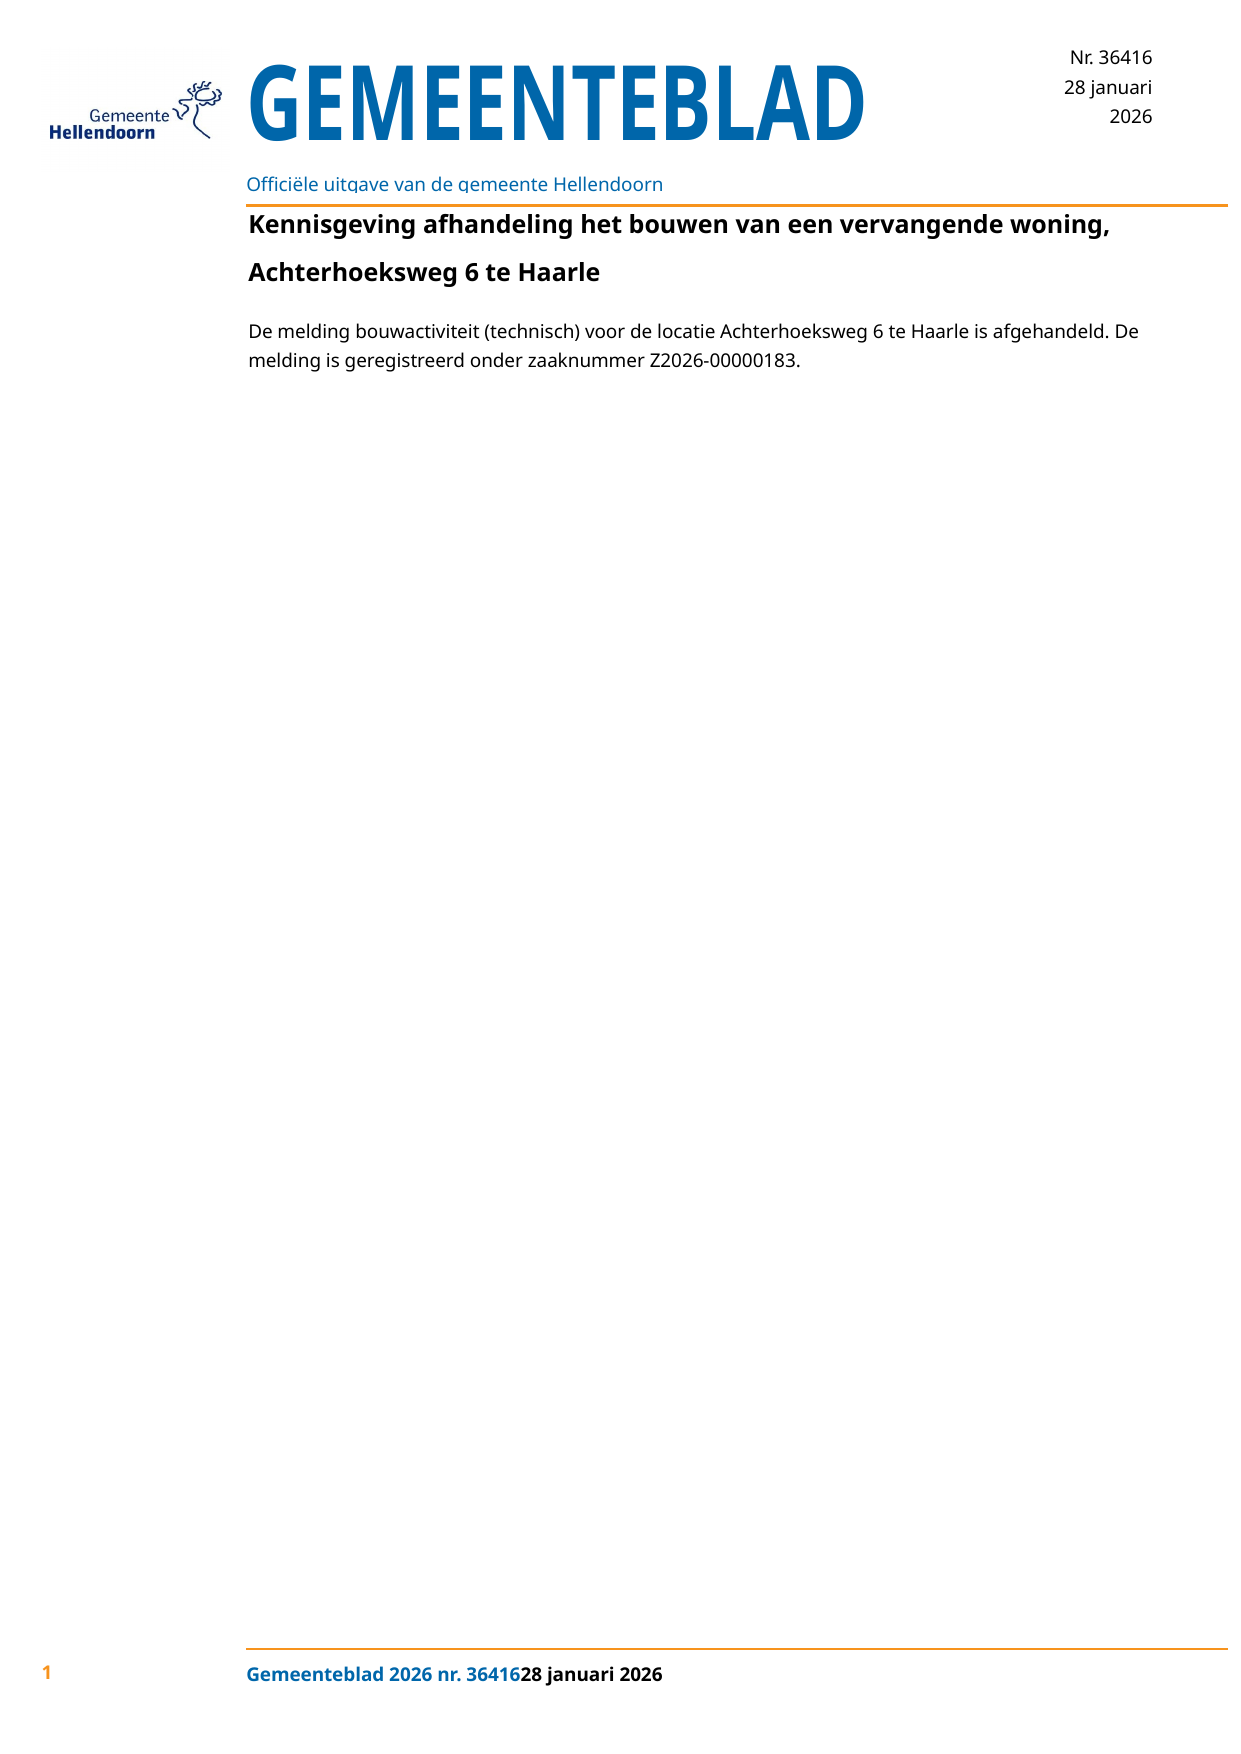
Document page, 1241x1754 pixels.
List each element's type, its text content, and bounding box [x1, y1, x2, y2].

picture [41, 47, 231, 172]
text Kennisgeving afhandeling het bouwen van een vervangende woning, Achterhoeksweg 6 te Haarle [248, 207, 1152, 288]
text De melding bouwactiviteit (technisch) voor de locatie Achterhoeksweg 6 te Haarle is afgehandeld. De melding is geregistreerd onder zaaknummer Z2026-00000183. [248, 318, 1152, 373]
